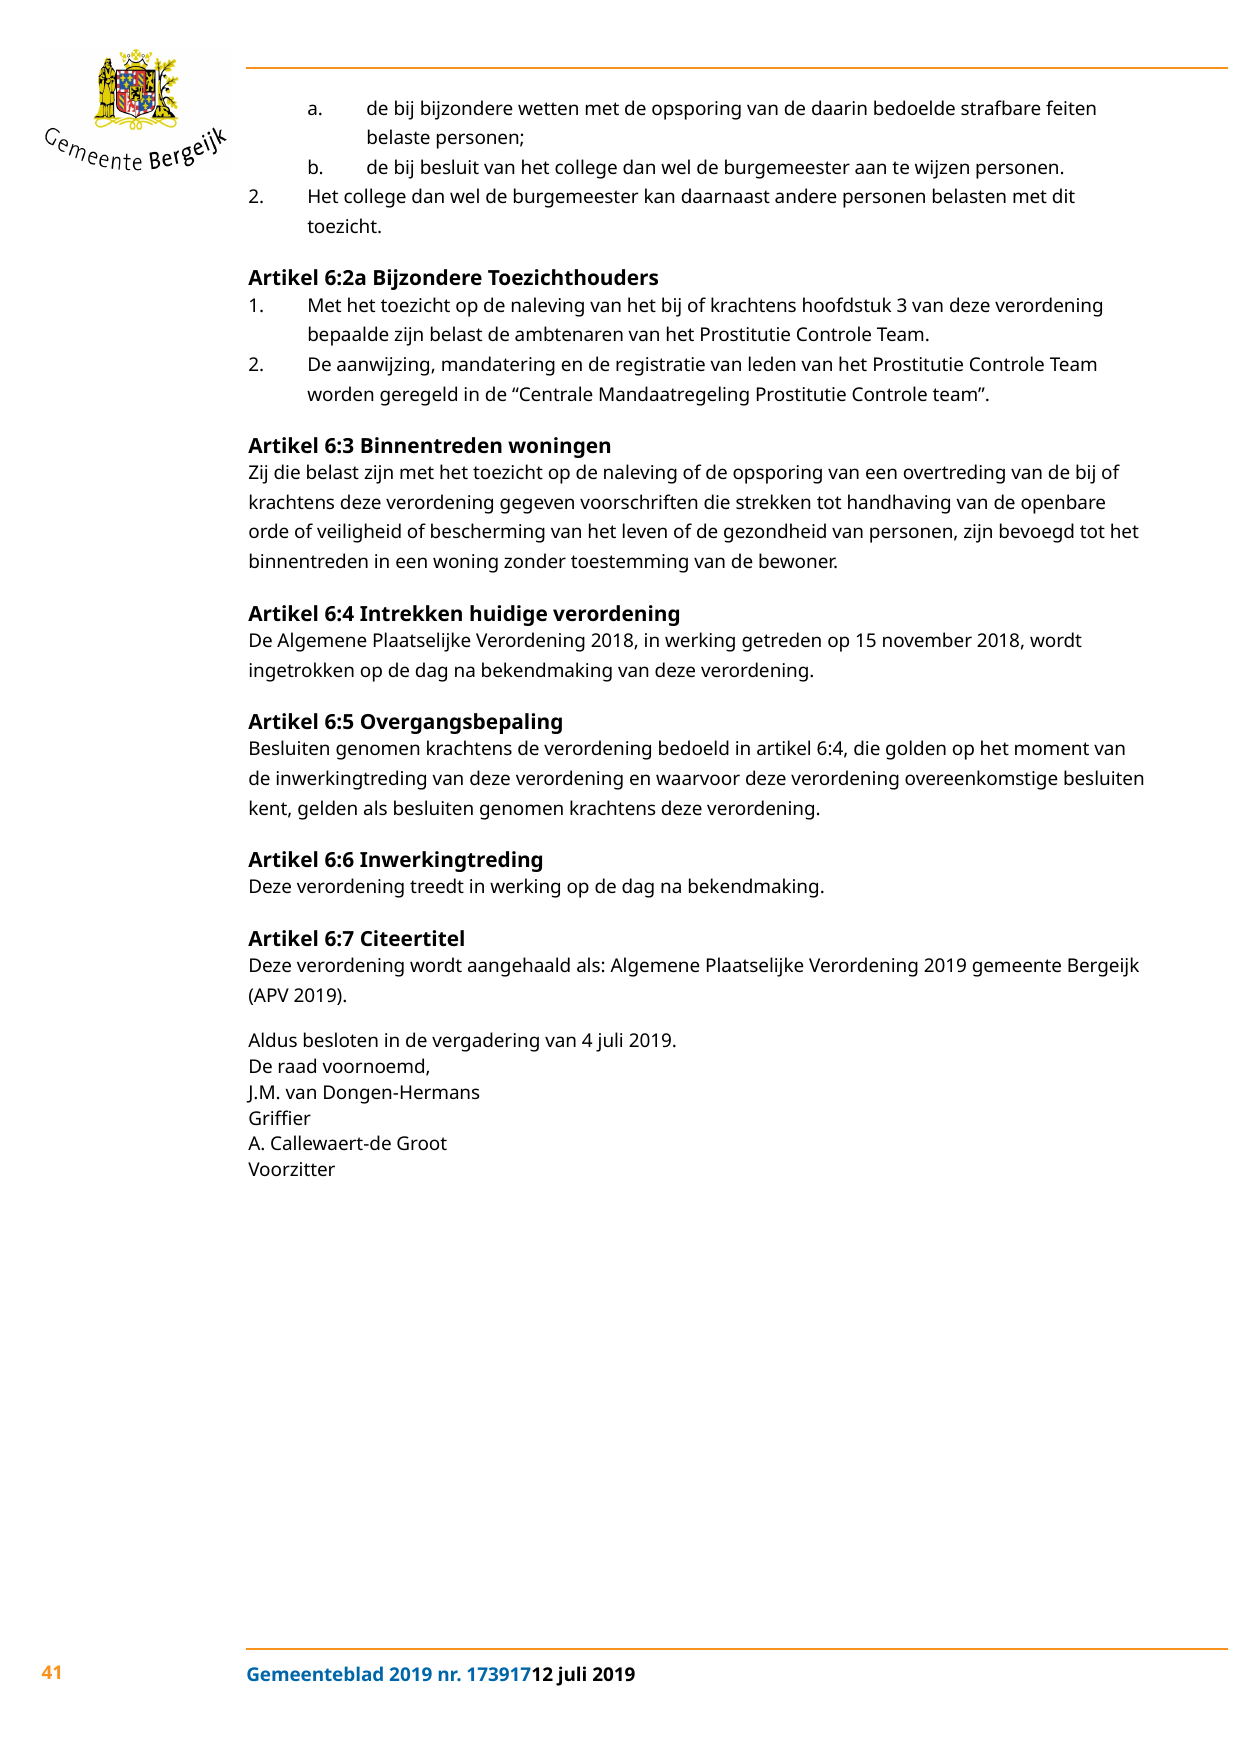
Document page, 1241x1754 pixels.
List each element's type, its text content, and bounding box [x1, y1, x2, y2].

list Met het toezicht op de naleving van het bij of krachtens hoofdstuk 3 van deze verordening bepaalde zijn belast de ambtenaren van het Prostitutie Controle Team. [248, 292, 1152, 347]
text Deze verordening treedt in werking op de dag na bekendmaking. [248, 874, 1152, 899]
text Artikel 6:7 Citeertitel [248, 924, 1152, 952]
text A. Callewaert-de Groot [248, 1131, 1152, 1156]
text Deze verordening wordt aangehaald als: Algemene Plaatselijke Verordening 2019 gemeente Bergeijk (APV 2019). [248, 952, 1152, 1008]
picture [41, 47, 231, 172]
text De raad voornoemd, [248, 1053, 1152, 1079]
text Artikel 6:4 Intrekken huidige verordening [248, 599, 1152, 627]
text Griffier [248, 1105, 1152, 1131]
text Zij die belast zijn met het toezicht op de naleving of de opsporing van een overtreding van de bij of krachtens deze verordening gegeven voorschriften die strekken tot handhaving van de openbare orde of veiligheid of be­scherming van het leven of de gezondheid van personen, zijn bevoegd tot het binnentreden in een woning zonder toestemming van de bewoner. [248, 459, 1152, 574]
text Artikel 6:3 Binnentreden woningen [248, 431, 1152, 459]
text Voorzitter [248, 1156, 1152, 1182]
list de bij bijzondere wetten met de opsporing van de daarin bedoelde strafbare feiten belaste personen; [307, 95, 1152, 150]
list de bij besluit van het college dan wel de burgemeester aan te wijzen personen. [307, 154, 1152, 180]
text Besluiten genomen krachtens de verordening bedoeld in artikel 6:4, die golden op het moment van de inwerkingtreding van deze verordening en waarvoor deze verordening overeenkomstige besluiten kent, gelden als besluiten genomen krachtens deze verordening. [248, 736, 1152, 821]
list De aanwijzing, mandatering en de registratie van leden van het Prostitutie Controle Team worden geregeld in de “Centrale Mandaatregeling Prostitutie Controle team”. [248, 351, 1152, 406]
text De Algemene Plaatselijke Verordening 2018, in werking getreden op 15 november 2018, wordt ingetrokken op de dag na bekendmaking van deze verordening. [248, 627, 1152, 682]
text Artikel 6:2a Bijzondere Toezichthouders [248, 263, 1152, 292]
text Artikel 6:5 Overgangsbepaling [248, 707, 1152, 736]
text Aldus besloten in de vergadering van 4 juli 2019. [248, 1028, 1152, 1053]
text Artikel 6:6 Inwerkingtreding [248, 845, 1152, 874]
list Het college dan wel de burgemeester kan daarnaast andere personen belasten met dit toezicht. [248, 183, 1152, 239]
text J.M. van Dongen-Hermans [248, 1079, 1152, 1105]
